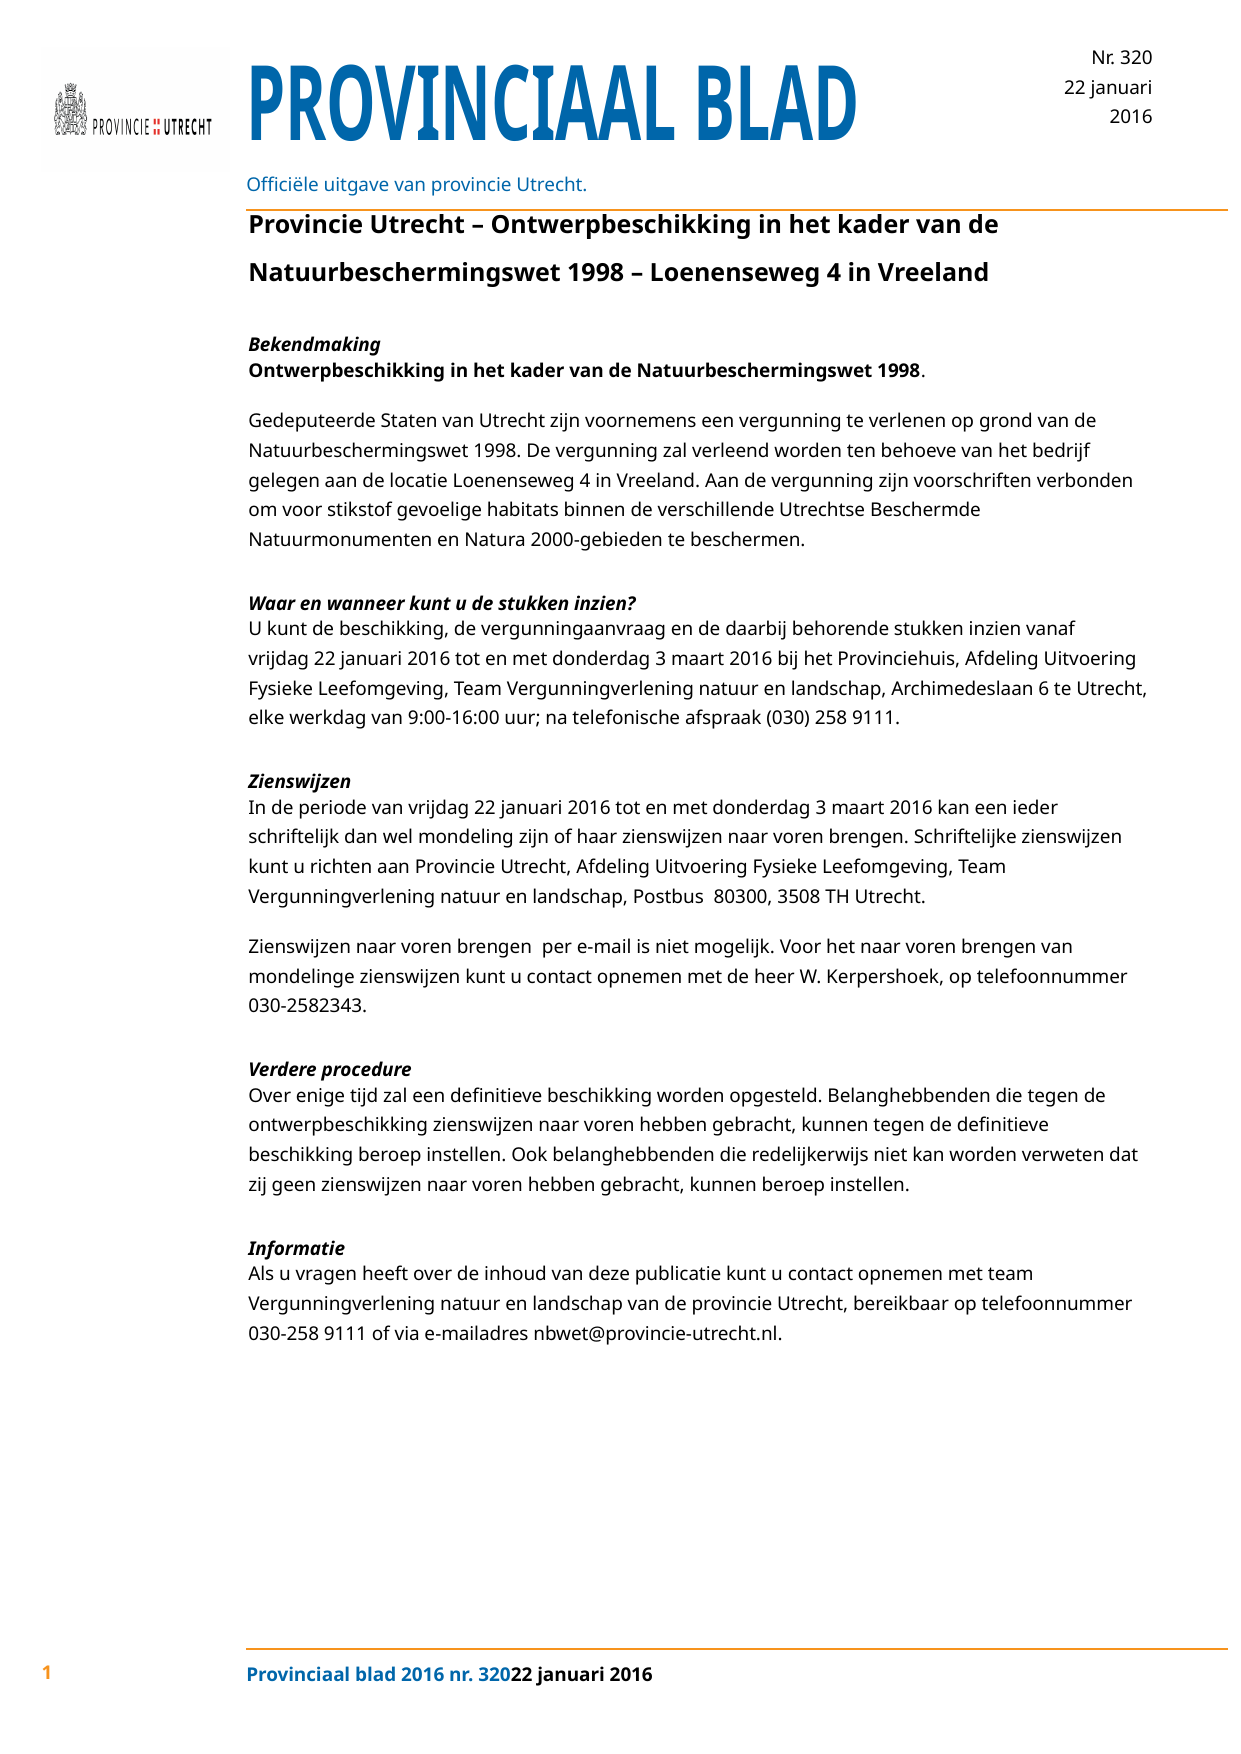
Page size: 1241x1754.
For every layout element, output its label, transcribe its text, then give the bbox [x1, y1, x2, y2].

text Verdere procedure [248, 1056, 1152, 1082]
text Over enige tijd zal een definitieve beschikking worden opgesteld. Belanghebbenden die tegen de ontwerpbeschikking zienswijzen naar voren hebben gebracht, kunnen tegen de definitieve beschikking beroep instellen. Ook belanghebbenden die redelijkerwijs niet kan worden verweten dat zij geen zienswijzen naar voren hebben gebracht, kunnen beroep instellen. [248, 1082, 1152, 1197]
text Provincie Utrecht – Ontwerpbeschikking in het kader van de Natuurbeschermingswet 1998 – Loenenseweg 4 in Vreeland [248, 211, 1152, 288]
text U kunt de beschikking, de vergunningaanvraag en de daarbij behorende stukken inzien vanaf vrijdag 22 januari 2016 tot en met donderdag 3 maart 2016 bij het Provinciehuis, Afdeling Uitvoering Fysieke Leefomgeving, Team Vergunningverlening natuur en landschap, Archimedeslaan 6 te Utrecht, elke werkdag van 9:00-16:00 uur; na telefonische afspraak (030) 258 9111. [248, 616, 1152, 730]
text Informatie [248, 1235, 1152, 1261]
text In de periode van vrijdag 22 januari 2016 tot en met donderdag 3 maart 2016 kan een ieder schriftelijk dan wel mondeling zijn of haar zienswijzen naar voren brengen. Schriftelijke zienswijzen kunt u richten aan Provincie Utrecht, Afdeling Uitvoering Fysieke Leefomgeving, Team Vergunningverlening natuur en landschap, Postbus 80300, 3508 TH Utrecht. [248, 794, 1152, 908]
text Gedeputeerde Staten van Utrecht zijn voornemens een vergunning te verlenen op grond van de Natuurbeschermingswet 1998. De vergunning zal verleend worden ten behoeve van het bedrijf gelegen aan de locatie Loenenseweg 4 in Vreeland. Aan de vergunning zijn voorschriften verbonden om voor stikstof gevoelige habitats binnen de verschillende Utrechtse Beschermde Natuurmonumenten en Natura 2000-gebieden te beschermen. [248, 408, 1152, 552]
picture [41, 47, 231, 172]
text Bekendmaking [248, 331, 1152, 357]
text Waar en wanneer kunt u de stukken inzien? [248, 590, 1152, 616]
text Zienswijzen [248, 768, 1152, 794]
text Zienswijzen naar voren brengen per e-mail is niet mogelijk. Voor het naar voren brengen van mondelinge zienswijzen kunt u contact opnemen met de heer W. Kerpershoek, op telefoonnummer 030-2582343. [248, 933, 1152, 1018]
text Als u vragen heeft over de inhoud van deze publicatie kunt u contact opnemen met team Vergunningverlening natuur en landschap van de provincie Utrecht, bereikbaar op telefoonnummer 030-258 9111 of via e-mailadres nbwet@provincie-utrecht.nl. [248, 1261, 1152, 1345]
text Ontwerpbeschikking in het kader van de Natuurbeschermingswet 1998. [248, 357, 1152, 383]
